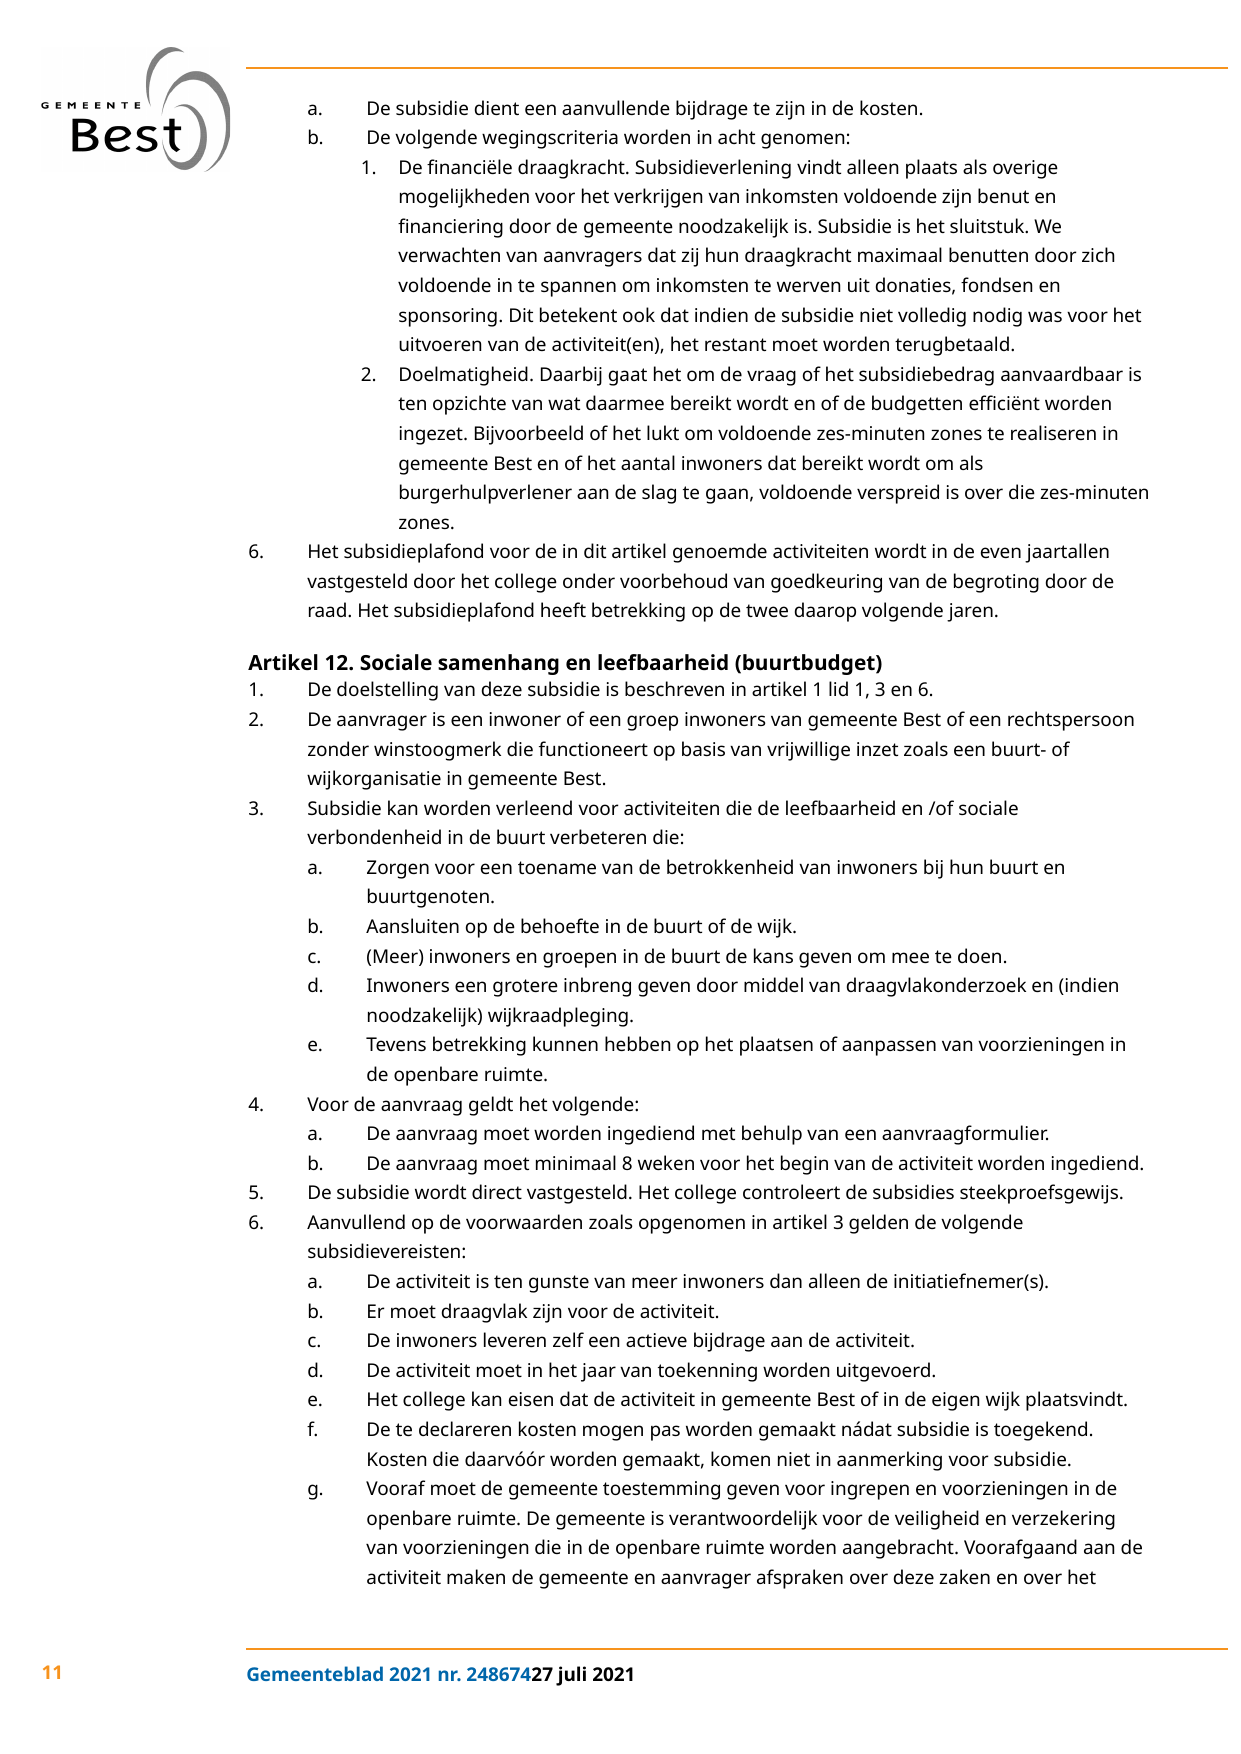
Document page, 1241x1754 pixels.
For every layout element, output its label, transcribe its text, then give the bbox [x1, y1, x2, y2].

list De aanvraag moet worden ingediend met behulp van een aanvraagformulier. [307, 1120, 1152, 1146]
list Doelmatigheid. Daarbij gaat het om de vraag of het subsidiebedrag aanvaardbaar is ten opzichte van wat daarmee bereikt wordt en of de budgetten efficiënt worden ingezet. Bijvoorbeeld of het lukt om voldoende zes-minuten zones te realiseren in gemeente Best en of het aantal inwoners dat bereikt wordt om als burgerhulpverlener aan de slag te gaan, voldoende verspreid is over die zes-minuten zones. [361, 361, 1152, 535]
list De inwoners leveren zelf een actieve bijdrage aan de activiteit. [307, 1327, 1152, 1353]
list De volgende wegingscriteria worden in acht genomen: [307, 124, 1152, 150]
list De subsidie wordt direct vastgesteld. Het college controleert de subsidies steekproefsgewijs. [248, 1179, 1152, 1205]
list De doelstelling van deze subsidie is beschreven in artikel 1 lid 1, 3 en 6. [248, 677, 1152, 702]
list Het subsidieplafond voor de in dit artikel genoemde activiteiten wordt in de even jaartallen vastgesteld door het college onder voorbehoud van goedkeuring van de begroting door de raad. Het subsidieplafond heeft betrekking op de twee daarop volgende jaren. [248, 538, 1152, 623]
list De financiële draagkracht. Subsidieverlening vindt alleen plaats als overige mogelijkheden voor het verkrijgen van inkomsten voldoende zijn benut en financiering door de gemeente noodzakelijk is. Subsidie is het sluitstuk. We verwachten van aanvragers dat zij hun draagkracht maximaal benutten door zich voldoende in te spannen om inkomsten te werven uit donaties, fondsen en sponsoring. Dit betekent ook dat indien de subsidie niet volledig nodig was voor het uitvoeren van de activiteit(en), het restant moet worden terugbetaald. [361, 154, 1152, 357]
text Artikel 12. Sociale samenhang en leefbaarheid (buurtbudget) [248, 648, 1152, 677]
list De aanvrager is een inwoner of een groep inwoners van gemeente Best of een rechtspersoon zonder winstoogmerk die functioneert op basis van vrijwillige inzet zoals een buurt- of wijkorganisatie in gemeente Best. [248, 706, 1152, 791]
list Tevens betrekking kunnen hebben op het plaatsen of aanpassen van voorzieningen in de openbare ruimte. [307, 1032, 1152, 1087]
list Aansluiten op de behoefte in de buurt of de wijk. [307, 913, 1152, 939]
list De te declareren kosten mogen pas worden gemaakt nádat subsidie is toegekend. Kosten die daarvóór worden gemaakt, komen niet in aanmerking voor subsidie. [307, 1416, 1152, 1471]
list Subsidie kan worden verleend voor activiteiten die de leefbaarheid en /of sociale verbondenheid in de buurt verbeteren die: [248, 795, 1152, 850]
list De activiteit is ten gunste van meer inwoners dan alleen de initiatiefnemer(s). [307, 1268, 1152, 1294]
list Het college kan eisen dat de activiteit in gemeente Best of in de eigen wijk plaatsvindt. [307, 1387, 1152, 1412]
list Er moet draagvlak zijn voor de activiteit. [307, 1298, 1152, 1323]
list (Meer) inwoners en groepen in de buurt de kans geven om mee te doen. [307, 943, 1152, 968]
picture [41, 47, 231, 172]
list Vooraf moet de gemeente toestemming geven voor ingrepen en voorzieningen in de openbare ruimte. De gemeente is verantwoordelijk voor de veiligheid en verzekering van voorzieningen die in de openbare ruimte worden aangebracht. Voorafgaand aan de activiteit maken de gemeente en aanvrager afspraken over deze zaken en over het [307, 1475, 1152, 1590]
list De subsidie dient een aanvullende bijdrage te zijn in de kosten. [307, 95, 1152, 121]
list De activiteit moet in het jaar van toekenning worden uitgevoerd. [307, 1357, 1152, 1383]
list De aanvraag moet minimaal 8 weken voor het begin van de activiteit worden ingediend. [307, 1150, 1152, 1176]
list Voor de aanvraag geldt het volgende: [248, 1091, 1152, 1116]
list Zorgen voor een toename van de betrokkenheid van inwoners bij hun buurt en buurtgenoten. [307, 854, 1152, 909]
list Inwoners een grotere inbreng geven door middel van draagvlakonderzoek en (indien noodzakelijk) wijkraadpleging. [307, 972, 1152, 1028]
list Aanvullend op de voorwaarden zoals opgenomen in artikel 3 gelden de volgende subsidievereisten: [248, 1209, 1152, 1264]
